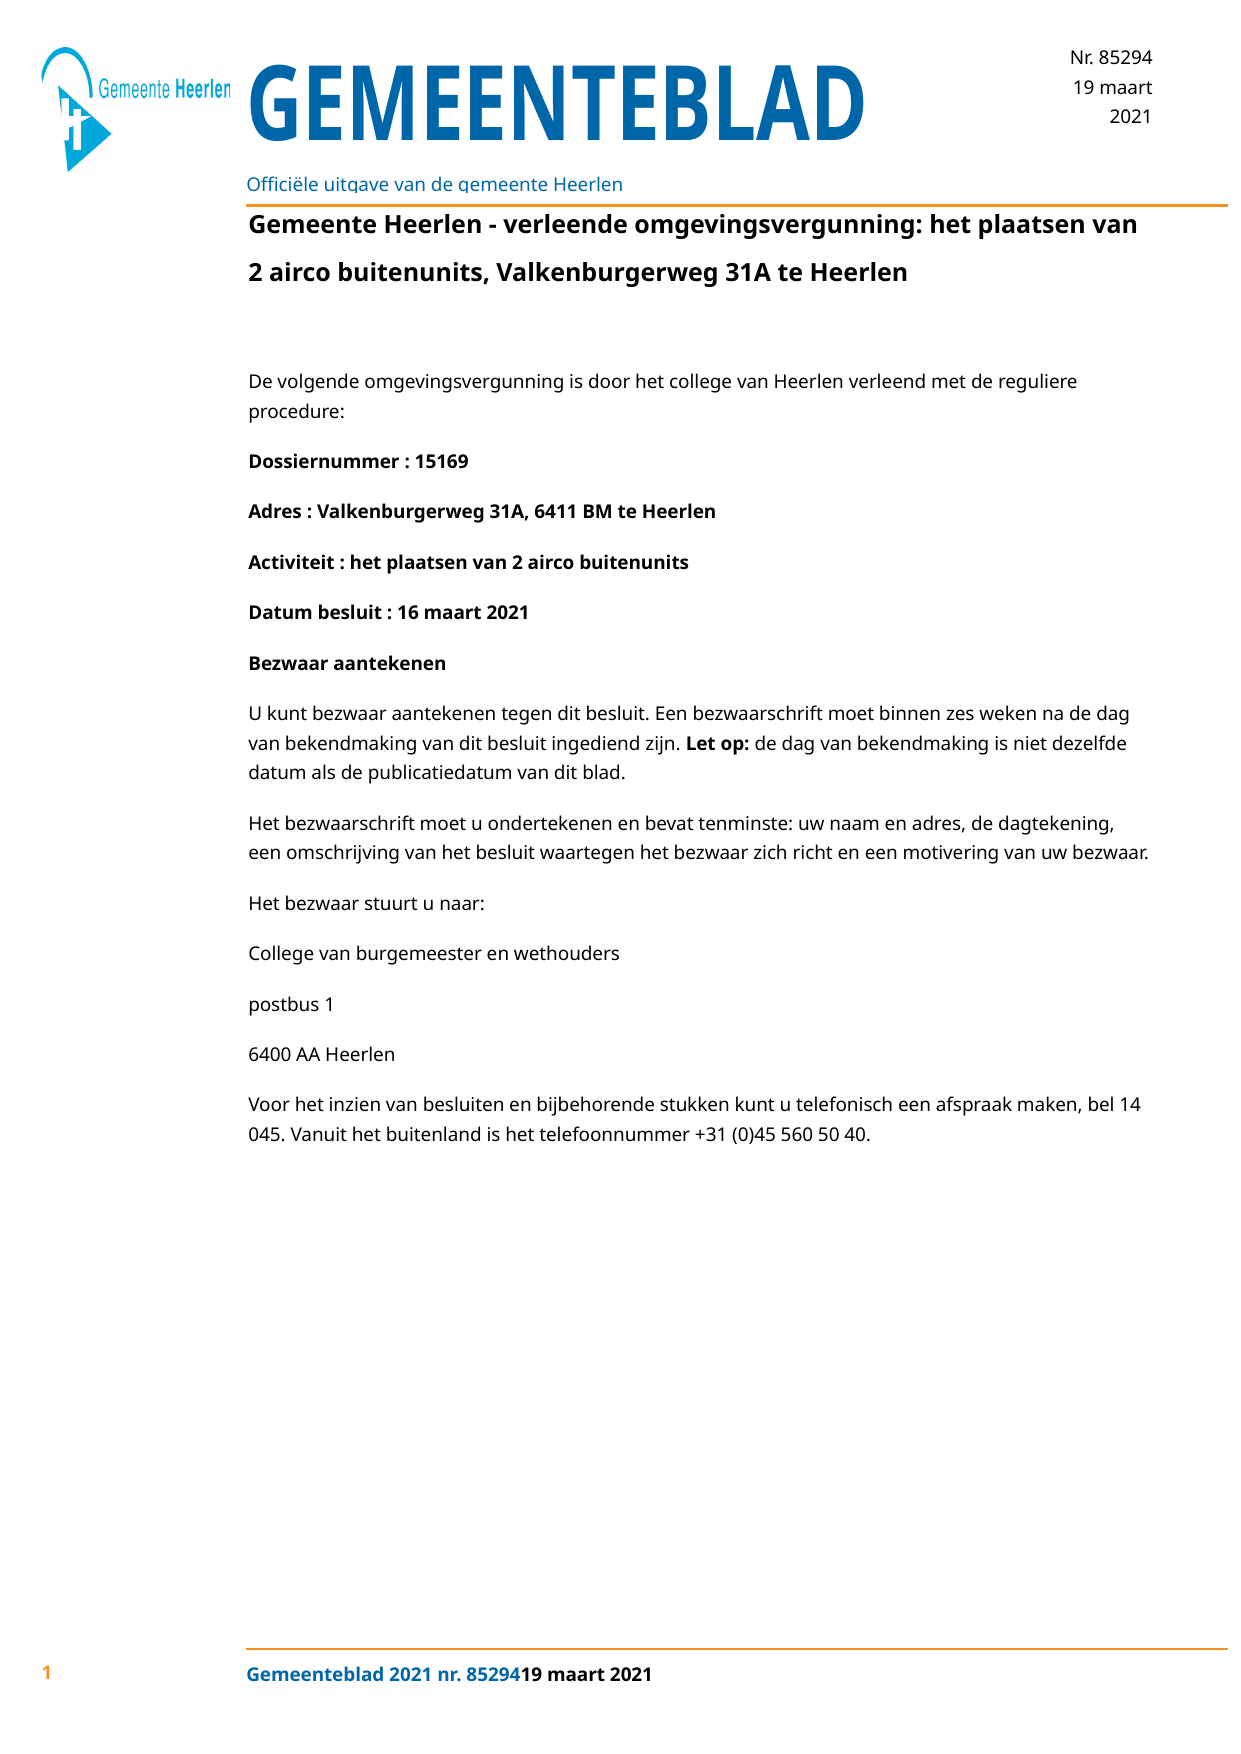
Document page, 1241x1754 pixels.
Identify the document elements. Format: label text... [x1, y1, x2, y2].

picture [41, 47, 231, 172]
text Bezwaar aantekenen [248, 650, 1152, 676]
text Voor het inzien van besluiten en bijbehorende stukken kunt u telefonisch een afspraak maken, bel 14 045. Vanuit het buitenland is het telefoonnummer +31 (0)45 560 50 40. [248, 1092, 1152, 1147]
text Gemeente Heerlen - verleende omgevingsvergunning: het plaatsen van 2 airco buitenunits, Valkenburgerweg 31A te Heerlen [248, 207, 1152, 288]
text Adres : Valkenburgerweg 31A, 6411 BM te Heerlen [248, 499, 1152, 524]
text De volgende omgevingsvergunning is door het college van Heerlen verleend met de reguliere procedure: [248, 368, 1152, 424]
text U kunt bezwaar aantekenen tegen dit besluit. Een bezwaarschrift moet binnen zes weken na de dag van bekendmaking van dit besluit ingediend zijn. Let op: de dag van bekendmaking is niet dezelfde datum als de publicatiedatum van dit blad. [248, 700, 1152, 785]
text Datum besluit : 16 maart 2021 [248, 599, 1152, 625]
picture [41, 47, 59, 70]
text Dossiernummer : 15169 [248, 448, 1152, 474]
text 6400 AA Heerlen [248, 1041, 1152, 1067]
text Het bezwaar stuurt u naar: [248, 890, 1152, 916]
text Activiteit : het plaatsen van 2 airco buitenunits [248, 549, 1152, 575]
text Het bezwaarschrift moet u ondertekenen en bevat tenminste: uw naam en adres, de dagtekening, een omschrijving van het besluit waartegen het bezwaar zich richt en een motivering van uw bezwaar. [248, 810, 1152, 865]
text postbus 1 [248, 991, 1152, 1017]
text College van burgemeester en wethouders [248, 940, 1152, 966]
